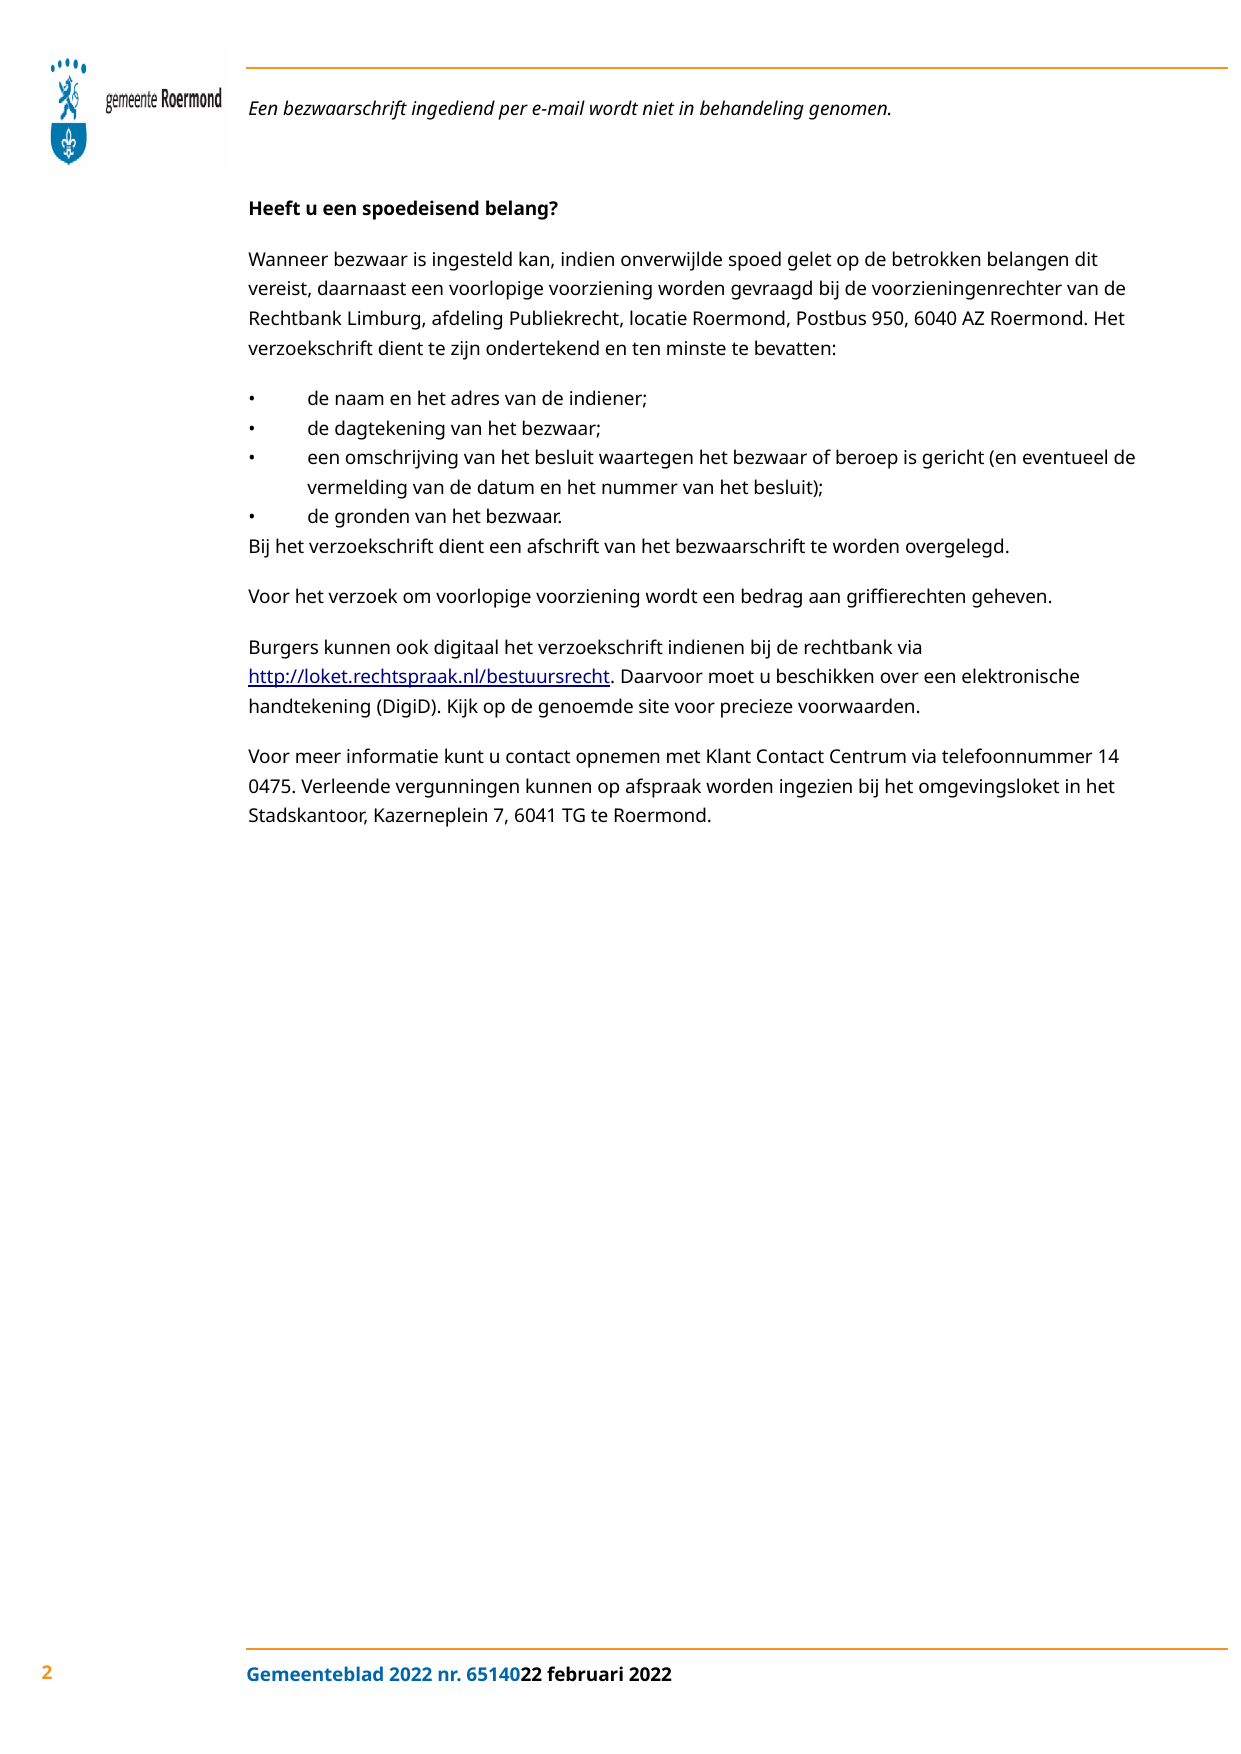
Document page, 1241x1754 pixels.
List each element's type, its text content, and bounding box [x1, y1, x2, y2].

text Heeft u een spoedeisend belang? [248, 196, 1152, 221]
text Bij het verzoekschrift dient een afschrift van het bezwaarschrift te worden overgelegd. [248, 533, 1152, 559]
picture [41, 47, 231, 172]
text Burgers kunnen ook digitaal het verzoekschrift indienen bij de rechtbank via http://loket.rechtspraak.nl/bestuursrecht. Daarvoor moet u beschikken over een elektronische handtekening (DigiD). Kijk op de genoemde site voor precieze voorwaarden. [248, 634, 1152, 719]
list de dagtekening van het bezwaar; [248, 415, 1152, 441]
text Een bezwaarschrift ingediend per e-mail wordt niet in behandeling genomen. [248, 95, 1152, 121]
list de gronden van het bezwaar. [248, 503, 1152, 529]
list de naam en het adres van de indiener; [248, 385, 1152, 411]
list een omschrijving van het besluit waartegen het bezwaar of beroep is gericht (en eventueel de vermelding van de datum en het nummer van het besluit); [248, 444, 1152, 500]
text Voor meer informatie kunt u contact opnemen met Klant Contact Centrum via telefoonnummer 14 0475. Verleende vergunningen kunnen op afspraak worden ingezien bij het omgevingsloket in het Stadskantoor, Kazerneplein 7, 6041 TG te Roermond. [248, 743, 1152, 828]
text Wanneer bezwaar is ingesteld kan, indien onverwijlde spoed gelet op de betrokken belangen dit vereist, daarnaast een voorlopige voorziening worden gevraagd bij de voorzieningenrechter van de Rechtbank Limburg, afdeling Publiekrecht, locatie Roermond, Postbus 950, 6040 AZ Roermond. Het verzoekschrift dient te zijn ondertekend en ten minste te bevatten: [248, 246, 1152, 361]
text Voor het verzoek om voorlopige voorziening wordt een bedrag aan griffierechten geheven. [248, 583, 1152, 609]
